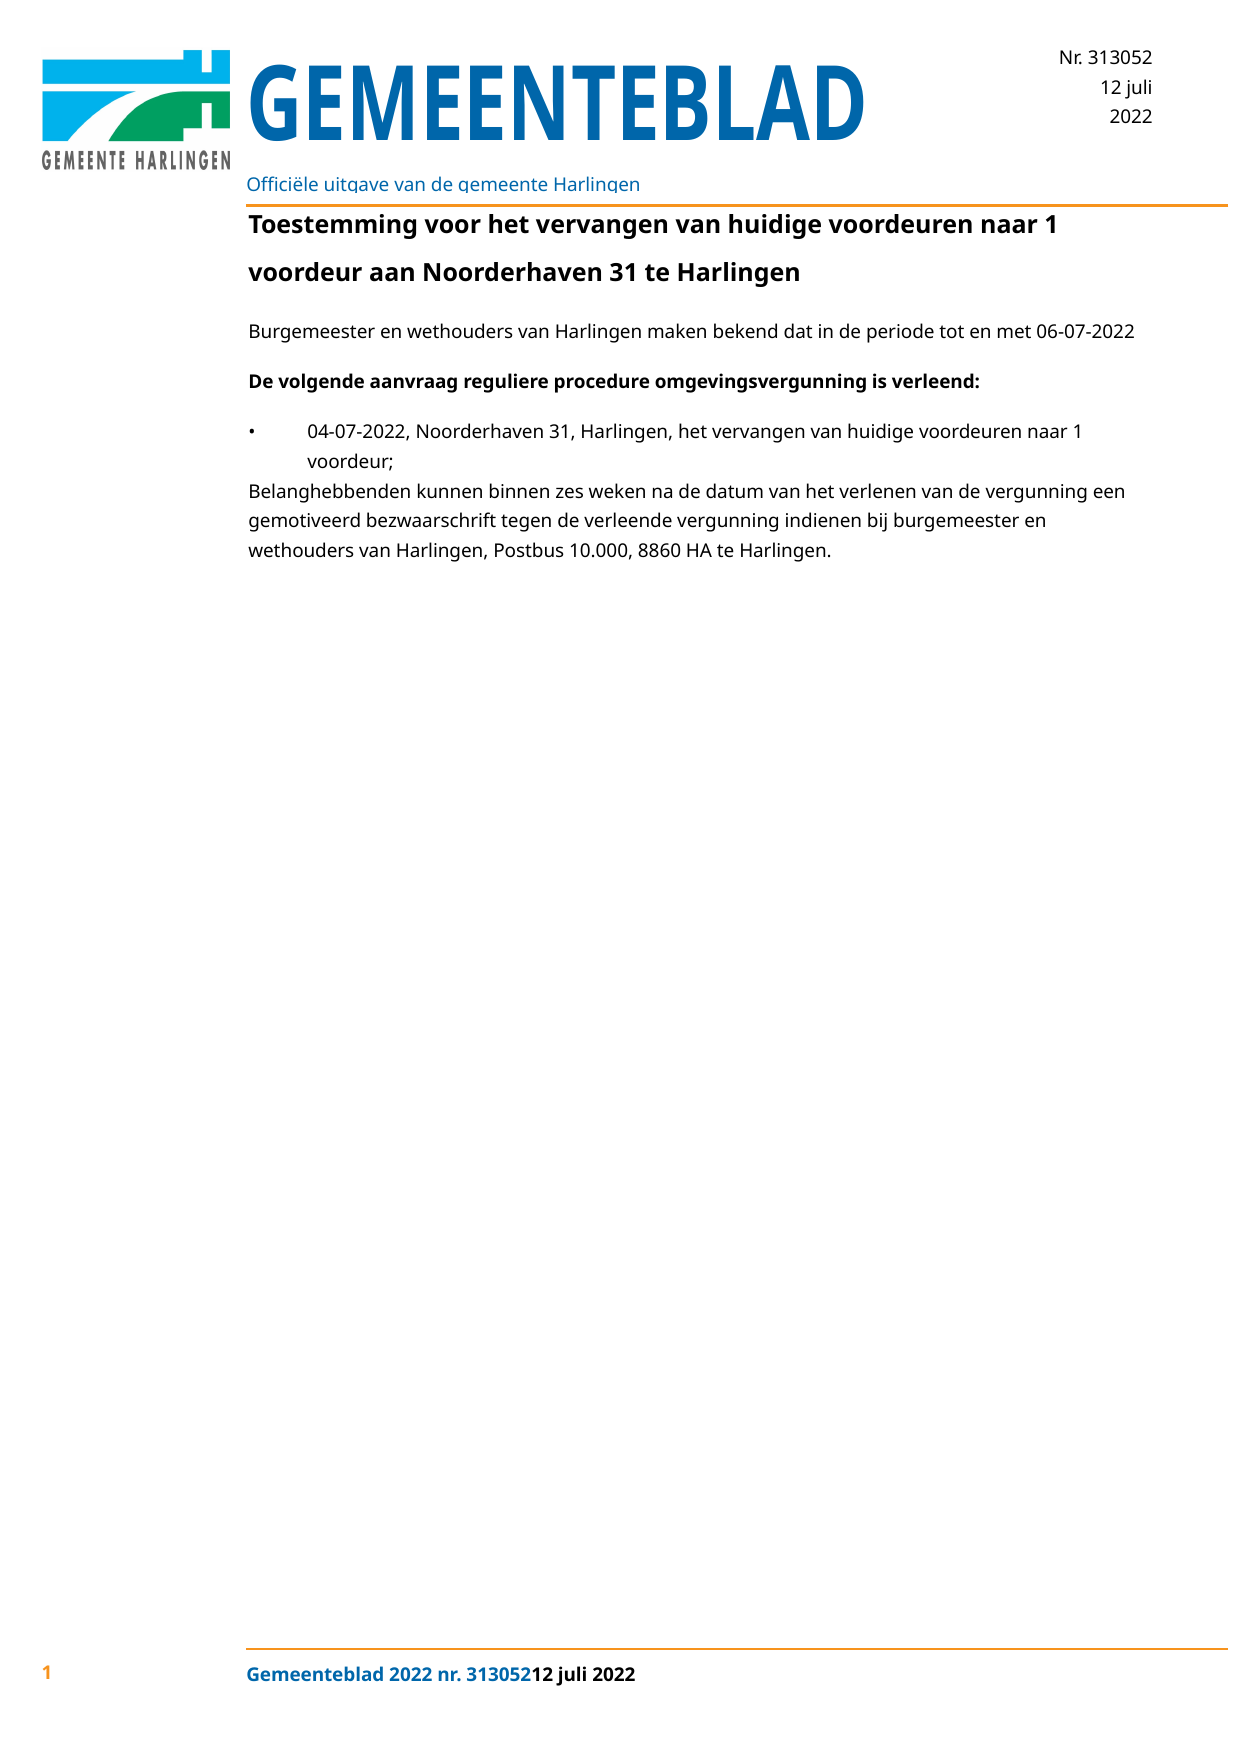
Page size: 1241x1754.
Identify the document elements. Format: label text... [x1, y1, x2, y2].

text Burgemeester en wethouders van Harlingen maken bekend dat in de periode tot en met 06-07-2022 [248, 318, 1152, 344]
text De volgende aanvraag reguliere procedure omgevingsvergunning is verleend: [248, 368, 1152, 394]
list 04-07-2022, Noorderhaven 31, Harlingen, het vervangen van huidige voordeuren naar 1 voordeur; [248, 419, 1152, 474]
picture [41, 47, 231, 172]
text Belanghebbenden kunnen binnen zes weken na de datum van het verlenen van de vergunning een gemotiveerd bezwaarschrift tegen de verleende vergunning indienen bij burgemeester en wethouders van Harlingen, Postbus 10.000, 8860 HA te Harlingen. [248, 478, 1152, 563]
text Toestemming voor het vervangen van huidige voordeuren naar 1 voordeur aan Noorderhaven 31 te Harlingen [248, 207, 1152, 288]
